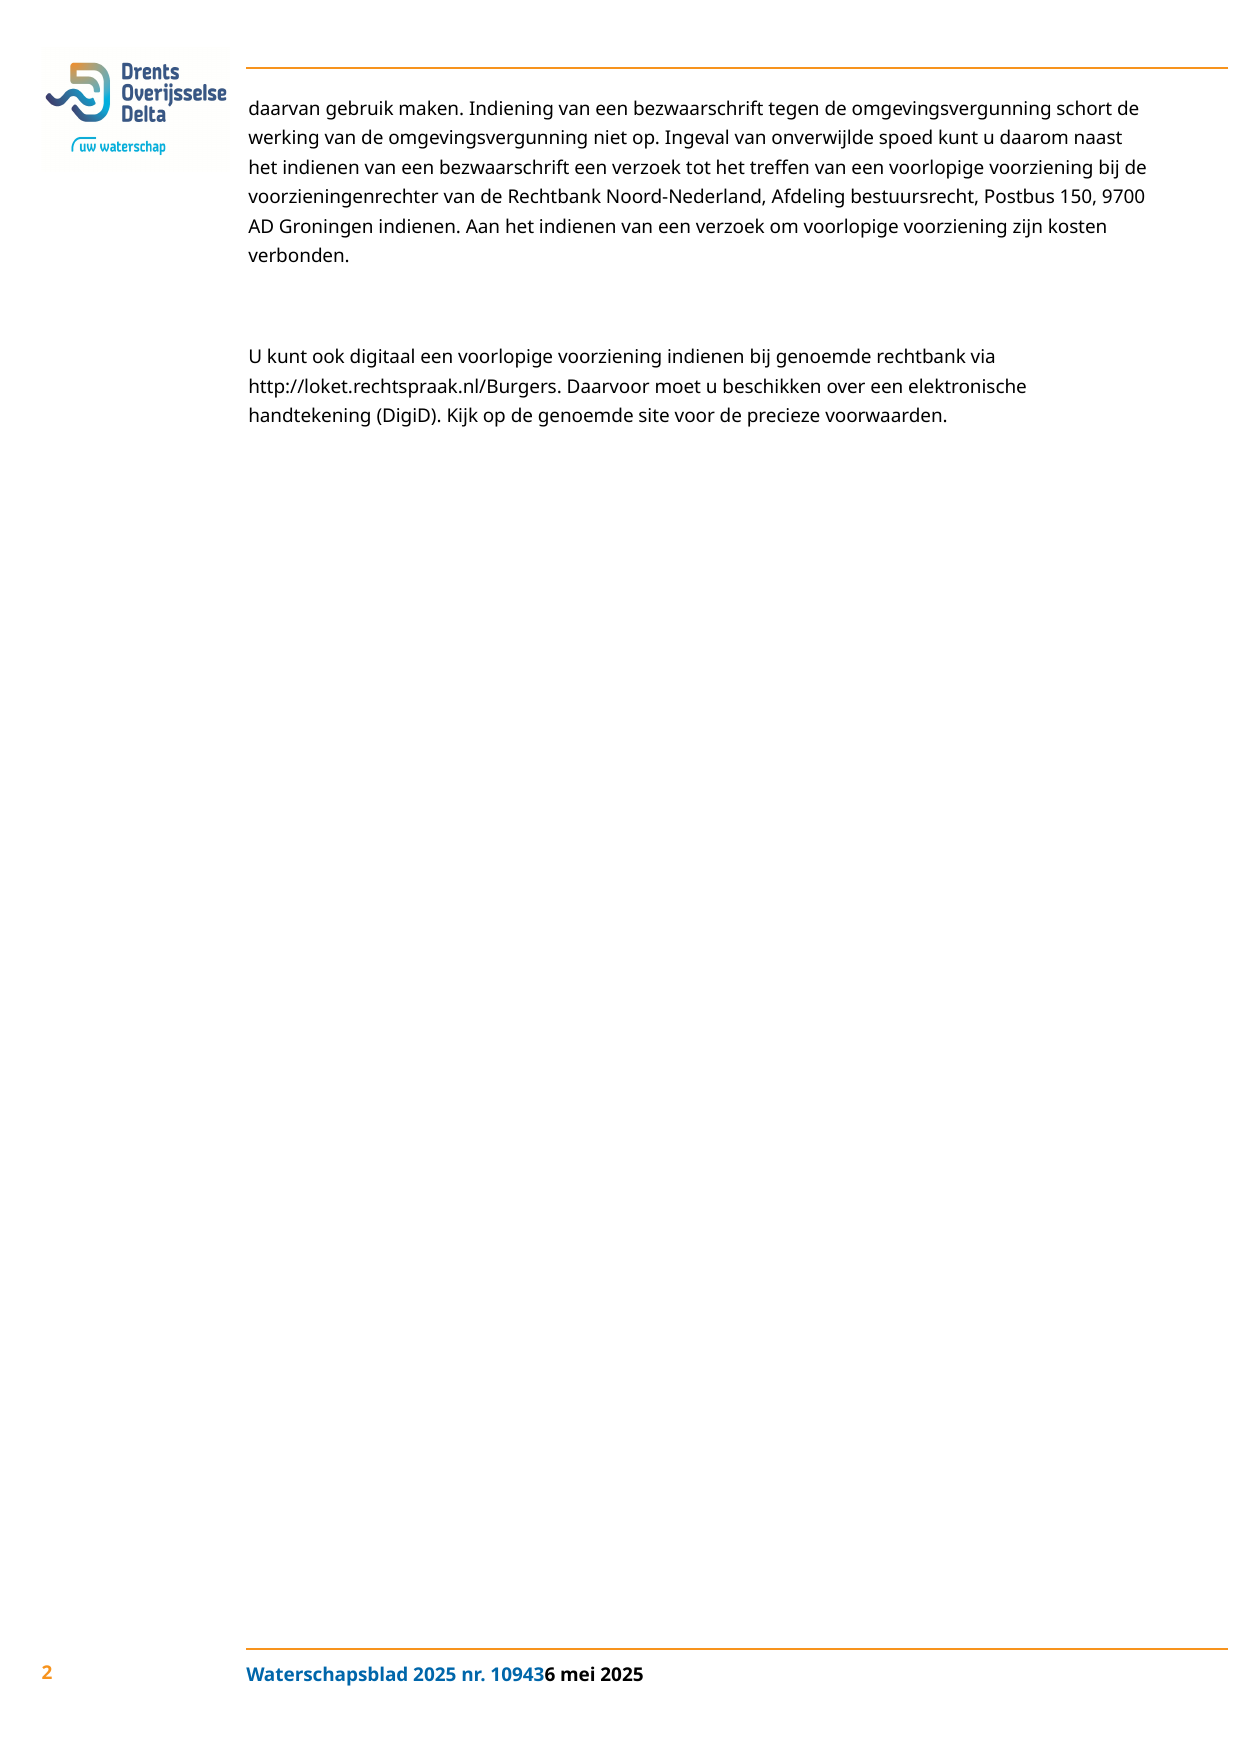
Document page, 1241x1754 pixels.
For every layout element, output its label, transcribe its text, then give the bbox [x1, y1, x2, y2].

text daarvan gebruik maken. Indiening van een bezwaarschrift tegen de omgevingsvergunning schort de werking van de omgevingsvergunning niet op. Ingeval van onverwijlde spoed kunt u daarom naast het indienen van een bezwaarschrift een verzoek tot het treffen van een voorlopige voorziening bij de voorzieningenrechter van de Rechtbank Noord-Nederland, Afdeling bestuursrecht, Postbus 150, 9700 AD Groningen indienen. Aan het indienen van een verzoek om voorlopige voorziening zijn kosten verbonden. [248, 95, 1152, 268]
picture [41, 47, 231, 172]
text U kunt ook digitaal een voorlopige voorziening indienen bij genoemde rechtbank via http://loket.rechtspraak.nl/Burgers. Daarvoor moet u beschikken over een elektronische handtekening (DigiD). Kijk op de genoemde site voor de precieze voorwaarden. [248, 343, 1152, 428]
